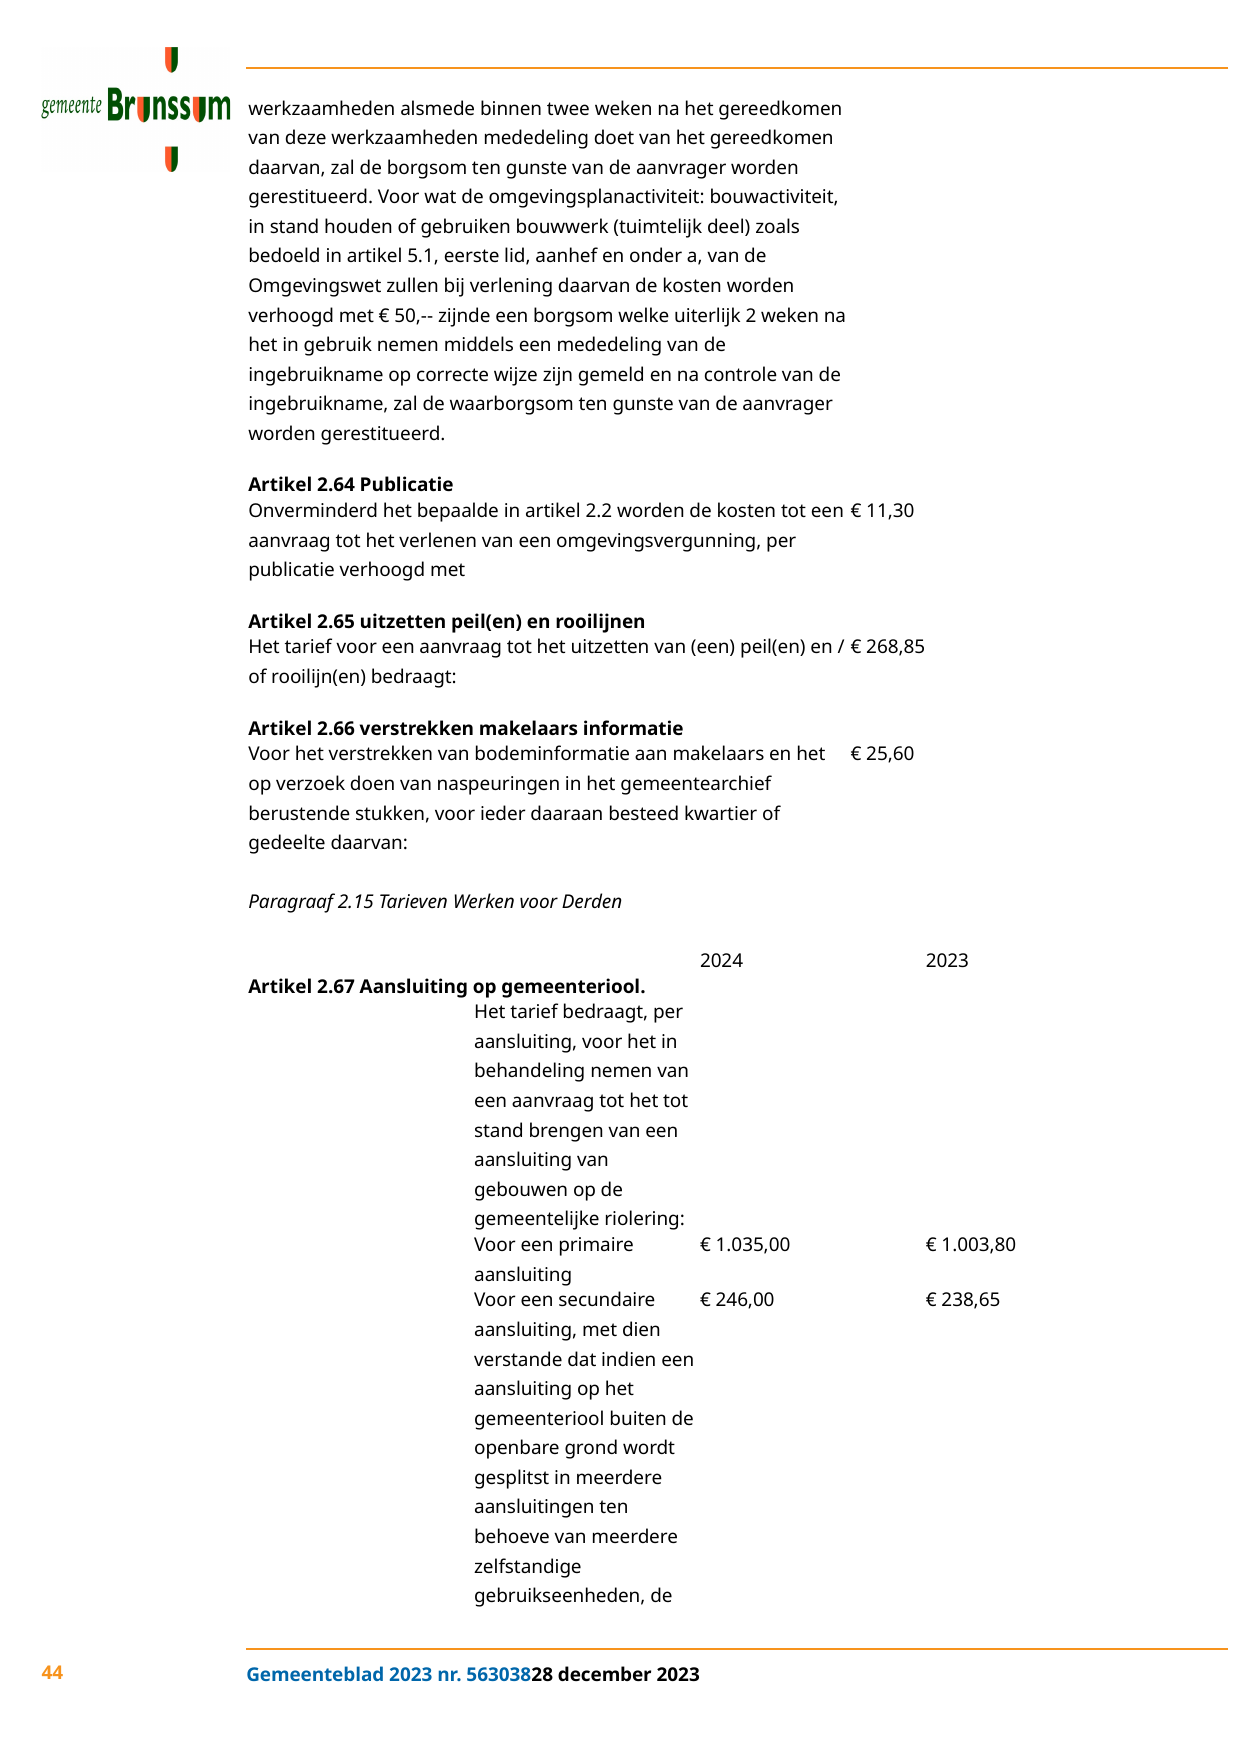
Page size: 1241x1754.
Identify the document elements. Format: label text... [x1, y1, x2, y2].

table_cell [850, 689, 1152, 715]
table_cell Het tarief bedraagt, per aansluiting, voor het in behandeling nemen van een aanvraag tot het tot stand brengen van een aansluiting van gebouwen op de gemeentelijke riolering: [474, 999, 700, 1231]
table_header [248, 947, 474, 973]
table_cell [926, 999, 1152, 1231]
table_cell [248, 999, 474, 1231]
table_cell € 1.035,00 [700, 1231, 926, 1287]
table_header 2023 [926, 947, 1152, 973]
table_cell werkzaamheden alsmede binnen twee weken na het gereedkomen van deze werkzaamheden mededeling doet van het gereedkomen daarvan, zal de borgsom ten gunste van de aanvrager worden gerestitueerd. Voor wat de omgevingsplanactiviteit: bouwactiviteit, in stand houden of gebruiken bouwwerk (tuimtelijk deel) zoals bedoeld in artikel 5.1, eerste lid, aanhef en onder a, van de Omgevingswet zullen bij verlening daarvan de kosten worden verhoogd met € 50,-- zijnde een borgsom welke uiterlijk 2 weken na het in gebruik nemen middels een mededeling van de ingebruikname op correcte wijze zijn gemeld en na controle van de ingebruikname, zal de waarborgsom ten gunste van de aanvrager worden gerestitueerd. [248, 95, 850, 446]
table_cell Voor het verstrekken van bodeminformatie aan makelaars en het op verzoek doen van naspeuringen in het gemeentearchief berustende stukken, voor ieder daaraan besteed kwartier of gedeelte daarvan: [248, 741, 850, 855]
table_cell [850, 472, 1152, 497]
table_cell € 246,00 [700, 1287, 926, 1608]
table_cell € 268,85 [850, 634, 1152, 689]
table_cell [700, 973, 926, 998]
table_cell Het tarief voor een aanvraag tot het uitzetten van (een) peil(en) en / of rooilijn(en) bedraagt: [248, 634, 850, 689]
table_cell [248, 689, 850, 715]
table_cell [850, 582, 1152, 608]
table_cell Voor een primaire aansluiting [474, 1231, 700, 1287]
table_cell [850, 715, 1152, 741]
table_cell [248, 1287, 474, 1608]
table_cell € 1.003,80 [926, 1231, 1152, 1287]
table_cell Artikel 2.64 Publicatie [248, 472, 850, 497]
table_cell [850, 95, 1152, 446]
table_cell [248, 446, 850, 472]
table_cell € 25,60 [850, 741, 1152, 855]
table_cell [248, 1231, 474, 1287]
table_cell [850, 608, 1152, 634]
text Paragraaf 2.15 Tarieven Werken voor Derden [248, 888, 1152, 913]
table_cell [850, 446, 1152, 472]
table_cell Artikel 2.66 verstrekken makelaars informatie [248, 715, 850, 741]
table_cell Voor een secundaire aansluiting, met dien verstande dat indien een aansluiting op het gemeenteriool buiten de openbare grond wordt gesplitst in meerdere aansluitingen ten behoeve van meerdere zelfstandige gebruikseenheden, de [474, 1287, 700, 1608]
table_cell [248, 582, 850, 608]
table_cell Artikel 2.67 Aansluiting op gemeenteriool. [248, 973, 700, 998]
table_cell € 238,65 [926, 1287, 1152, 1608]
table_cell [926, 973, 1152, 998]
table_cell [700, 999, 926, 1231]
table_cell € 11,30 [850, 498, 1152, 582]
table_cell Artikel 2.65 uitzetten peil(en) en rooilijnen [248, 608, 850, 634]
table_header 2024 [700, 947, 926, 973]
table_header [474, 947, 700, 973]
picture [41, 47, 231, 172]
table_cell Onverminderd het bepaalde in artikel 2.2 worden de kosten tot een aanvraag tot het verlenen van een omgevingsvergunning, per publicatie verhoogd met [248, 498, 850, 582]
